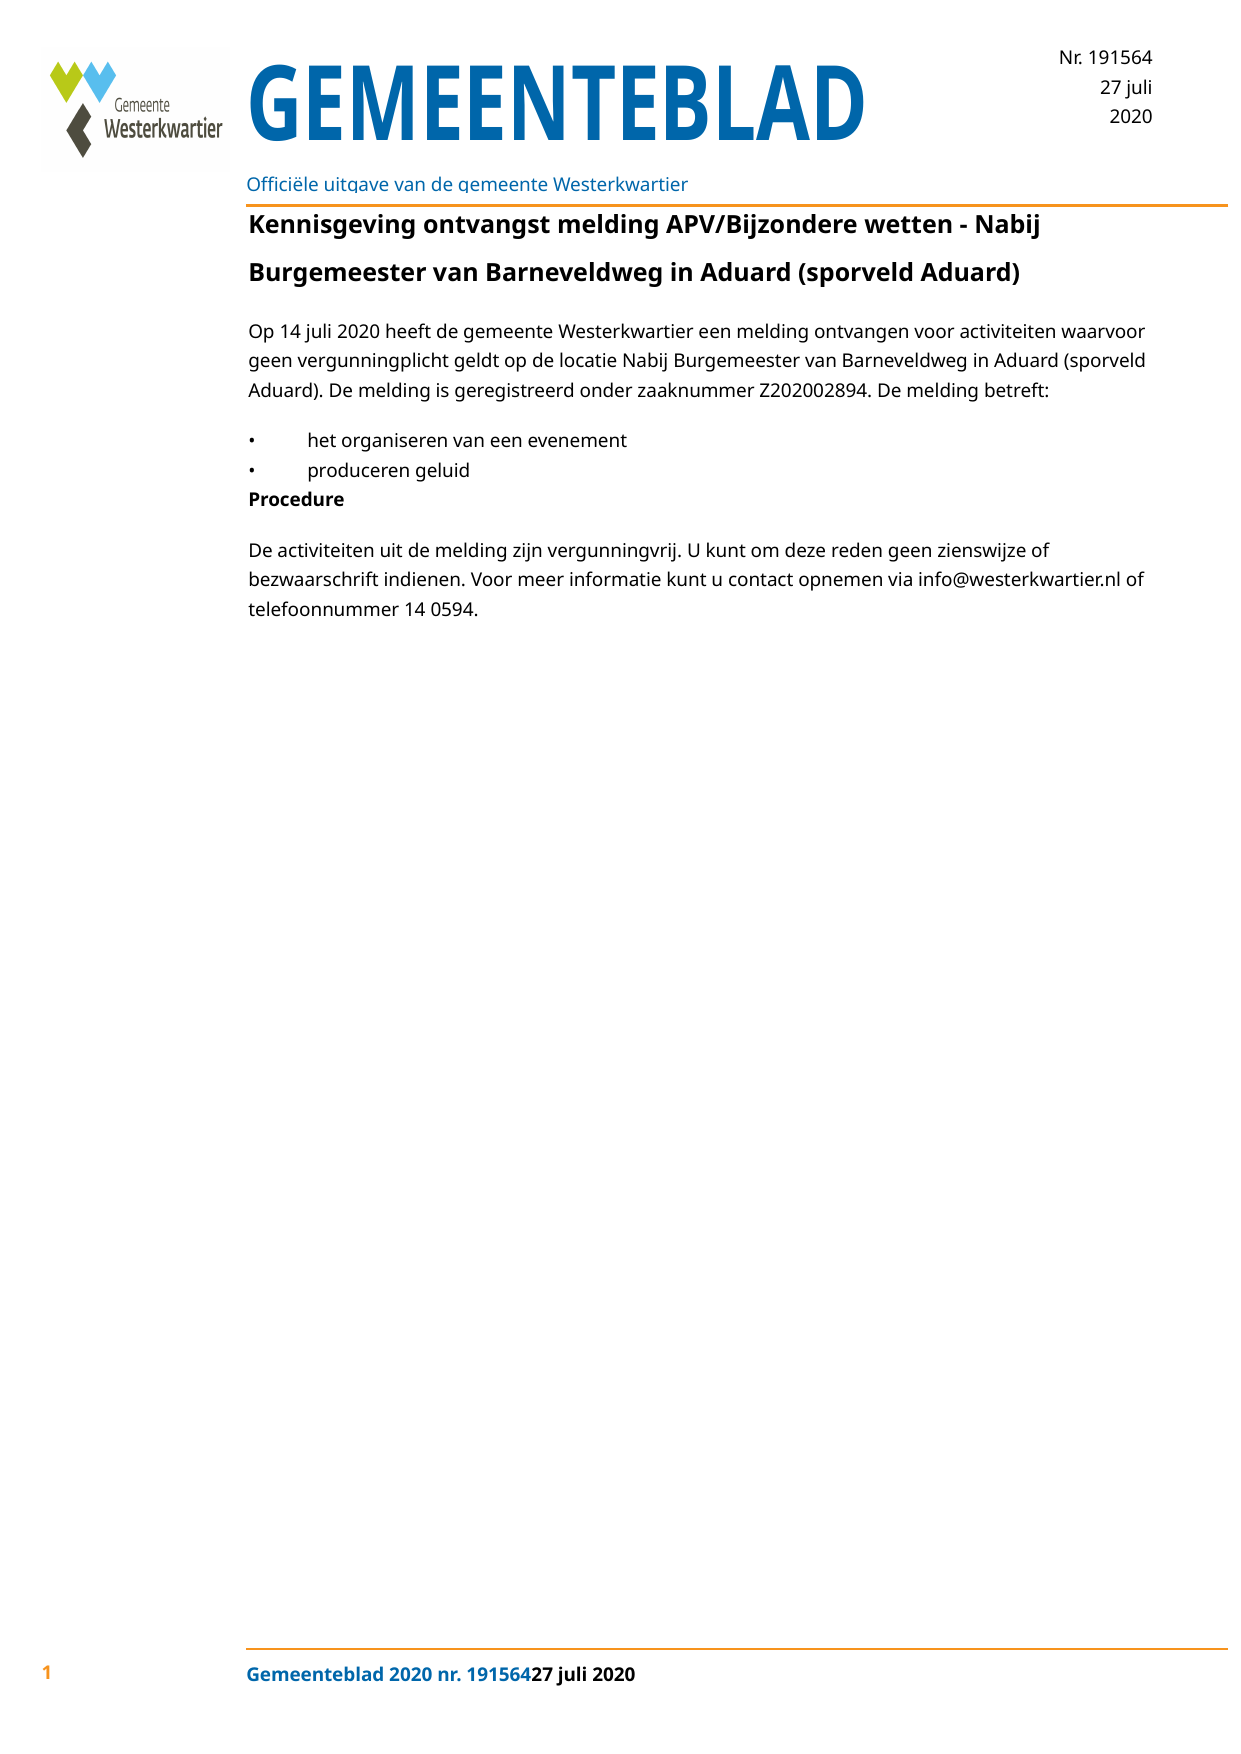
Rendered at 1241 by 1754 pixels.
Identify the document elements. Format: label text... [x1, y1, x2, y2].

list het organiseren van een evenement [248, 427, 1152, 453]
text Op 14 juli 2020 heeft de gemeente Westerkwartier een melding ontvangen voor activiteiten waarvoor geen vergunningplicht geldt op de locatie Nabij Burgemeester van Barneveldweg in Aduard (sporveld Aduard). De melding is geregistreerd onder zaaknummer Z202002894. De melding betreft: [248, 318, 1152, 403]
text Kennisgeving ontvangst melding APV/Bijzondere wetten - Nabij Burgemeester van Barneveldweg in Aduard (sporveld Aduard) [248, 207, 1152, 288]
text De activiteiten uit de melding zijn vergunningvrij. U kunt om deze reden geen zienswijze of bezwaarschrift indienen. Voor meer informatie kunt u contact opnemen via info@westerkwartier.nl of telefoonnummer 14 0594. [248, 537, 1152, 622]
text Procedure [248, 487, 1152, 512]
picture [41, 47, 231, 172]
list produceren geluid [248, 457, 1152, 483]
